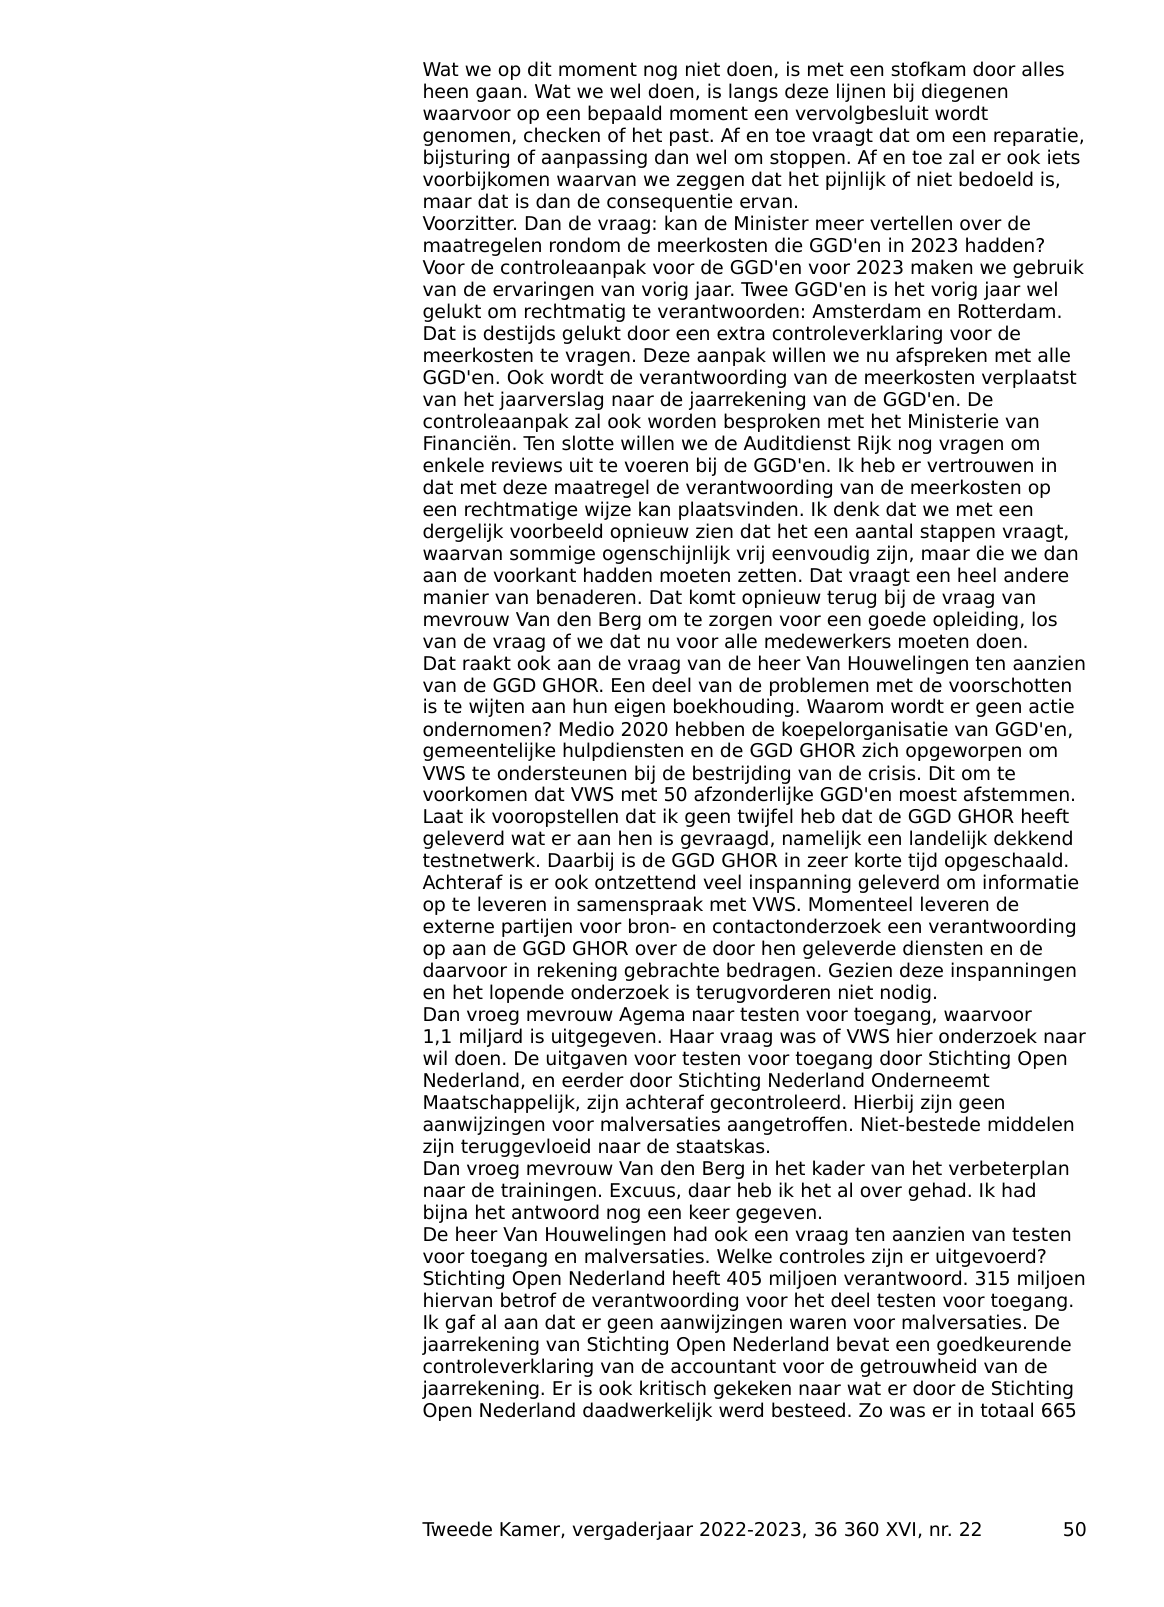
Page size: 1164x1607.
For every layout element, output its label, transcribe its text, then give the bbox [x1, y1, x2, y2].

text Dat raakt ook aan de vraag van de heer Van Houwelingen ten aanzien van de GGD GHOR. Een deel van de problemen met de voorschotten is te wijten aan hun eigen boekhouding. Waarom wordt er geen actie ondernomen? Medio 2020 hebben de koepelorganisatie van GGD'en, gemeentelijke hulpdiensten en de GGD GHOR zich opgeworpen om VWS te ondersteunen bij de bestrijding van de crisis. Dit om te voorkomen dat VWS met 50 afzonderlijke GGD'en moest afstemmen. Laat ik vooropstellen dat ik geen twijfel heb dat de GGD GHOR heeft geleverd wat er aan hen is gevraagd, namelijk een landelijk dekkend testnetwerk. Daarbij is de GGD GHOR in zeer korte tijd opgeschaald. Achteraf is er ook ontzettend veel inspanning geleverd om informatie op te leveren in samenspraak met VWS. Momenteel leveren de externe partijen voor bron- en contactonderzoek een verantwoording op aan de GGD GHOR over de door hen geleverde diensten en de daarvoor in rekening gebrachte bedragen. Gezien deze inspanningen en het lopende onderzoek is terugvorderen niet nodig. [422, 652, 1087, 1004]
text Voorzitter. Dan de vraag: kan de Minister meer vertellen over de maatregelen rondom de meerkosten die GGD'en in 2023 hadden? Voor de controleaanpak voor de GGD'en voor 2023 maken we gebruik van de ervaringen van vorig jaar. Twee GGD'en is het vorig jaar wel gelukt om rechtmatig te verantwoorden: Amsterdam en Rotterdam. Dat is destijds gelukt door een extra controleverklaring voor de meerkosten te vragen. Deze aanpak willen we nu afspreken met alle GGD'en. Ook wordt de verantwoording van de meerkosten verplaatst van het jaarverslag naar de jaarrekening van de GGD'en. De controleaanpak zal ook worden besproken met het Ministerie van Financiën. Ten slotte willen we de Auditdienst Rijk nog vragen om enkele reviews uit te voeren bij de GGD'en. Ik heb er vertrouwen in dat met deze maatregel de verantwoording van de meerkosten op een rechtmatige wijze kan plaatsvinden. Ik denk dat we met een dergelijk voorbeeld opnieuw zien dat het een aantal stappen vraagt, waarvan sommige ogenschijnlijk vrij eenvoudig zijn, maar die we dan aan de voorkant hadden moeten zetten. Dat vraagt een heel andere manier van benaderen. Dat komt opnieuw terug bij de vraag van mevrouw Van den Berg om te zorgen voor een goede opleiding, los van de vraag of we dat nu voor alle medewerkers moeten doen. [422, 213, 1087, 652]
text Dan vroeg mevrouw Van den Berg in het kader van het verbeterplan naar de trainingen. Excuus, daar heb ik het al over gehad. Ik had bijna het antwoord nog een keer gegeven. [422, 1158, 1087, 1224]
text De heer Van Houwelingen had ook een vraag ten aanzien van testen voor toegang en malversaties. Welke controles zijn er uitgevoerd? Stichting Open Nederland heeft 405 miljoen verantwoord. 315 miljoen hiervan betrof de verantwoording voor het deel testen voor toegang. Ik gaf al aan dat er geen aanwijzingen waren voor malversaties. De jaarrekening van Stichting Open Nederland bevat een goedkeurende controleverklaring van de accountant voor de getrouwheid van de jaarrekening. Er is ook kritisch gekeken naar wat er door de Stichting Open Nederland daadwerkelijk werd besteed. Zo was er in totaal 665 [422, 1224, 1087, 1422]
text Wat we op dit moment nog niet doen, is met een stofkam door alles heen gaan. Wat we wel doen, is langs deze lijnen bij diegenen waarvoor op een bepaald moment een vervolgbesluit wordt genomen, checken of het past. Af en toe vraagt dat om een reparatie, bijsturing of aanpassing dan wel om stoppen. Af en toe zal er ook iets voorbijkomen waarvan we zeggen dat het pijnlijk of niet bedoeld is, maar dat is dan de consequentie ervan. [422, 59, 1087, 213]
text Dan vroeg mevrouw Agema naar testen voor toegang, waarvoor 1,1 miljard is uitgegeven. Haar vraag was of VWS hier onderzoek naar wil doen. De uitgaven voor testen voor toegang door Stichting Open Nederland, en eerder door Stichting Nederland Onderneemt Maatschappelijk, zijn achteraf gecontroleerd. Hierbij zijn geen aanwijzingen voor malversaties aangetroffen. Niet-bestede middelen zijn teruggevloeid naar de staatskas. [422, 1004, 1087, 1158]
